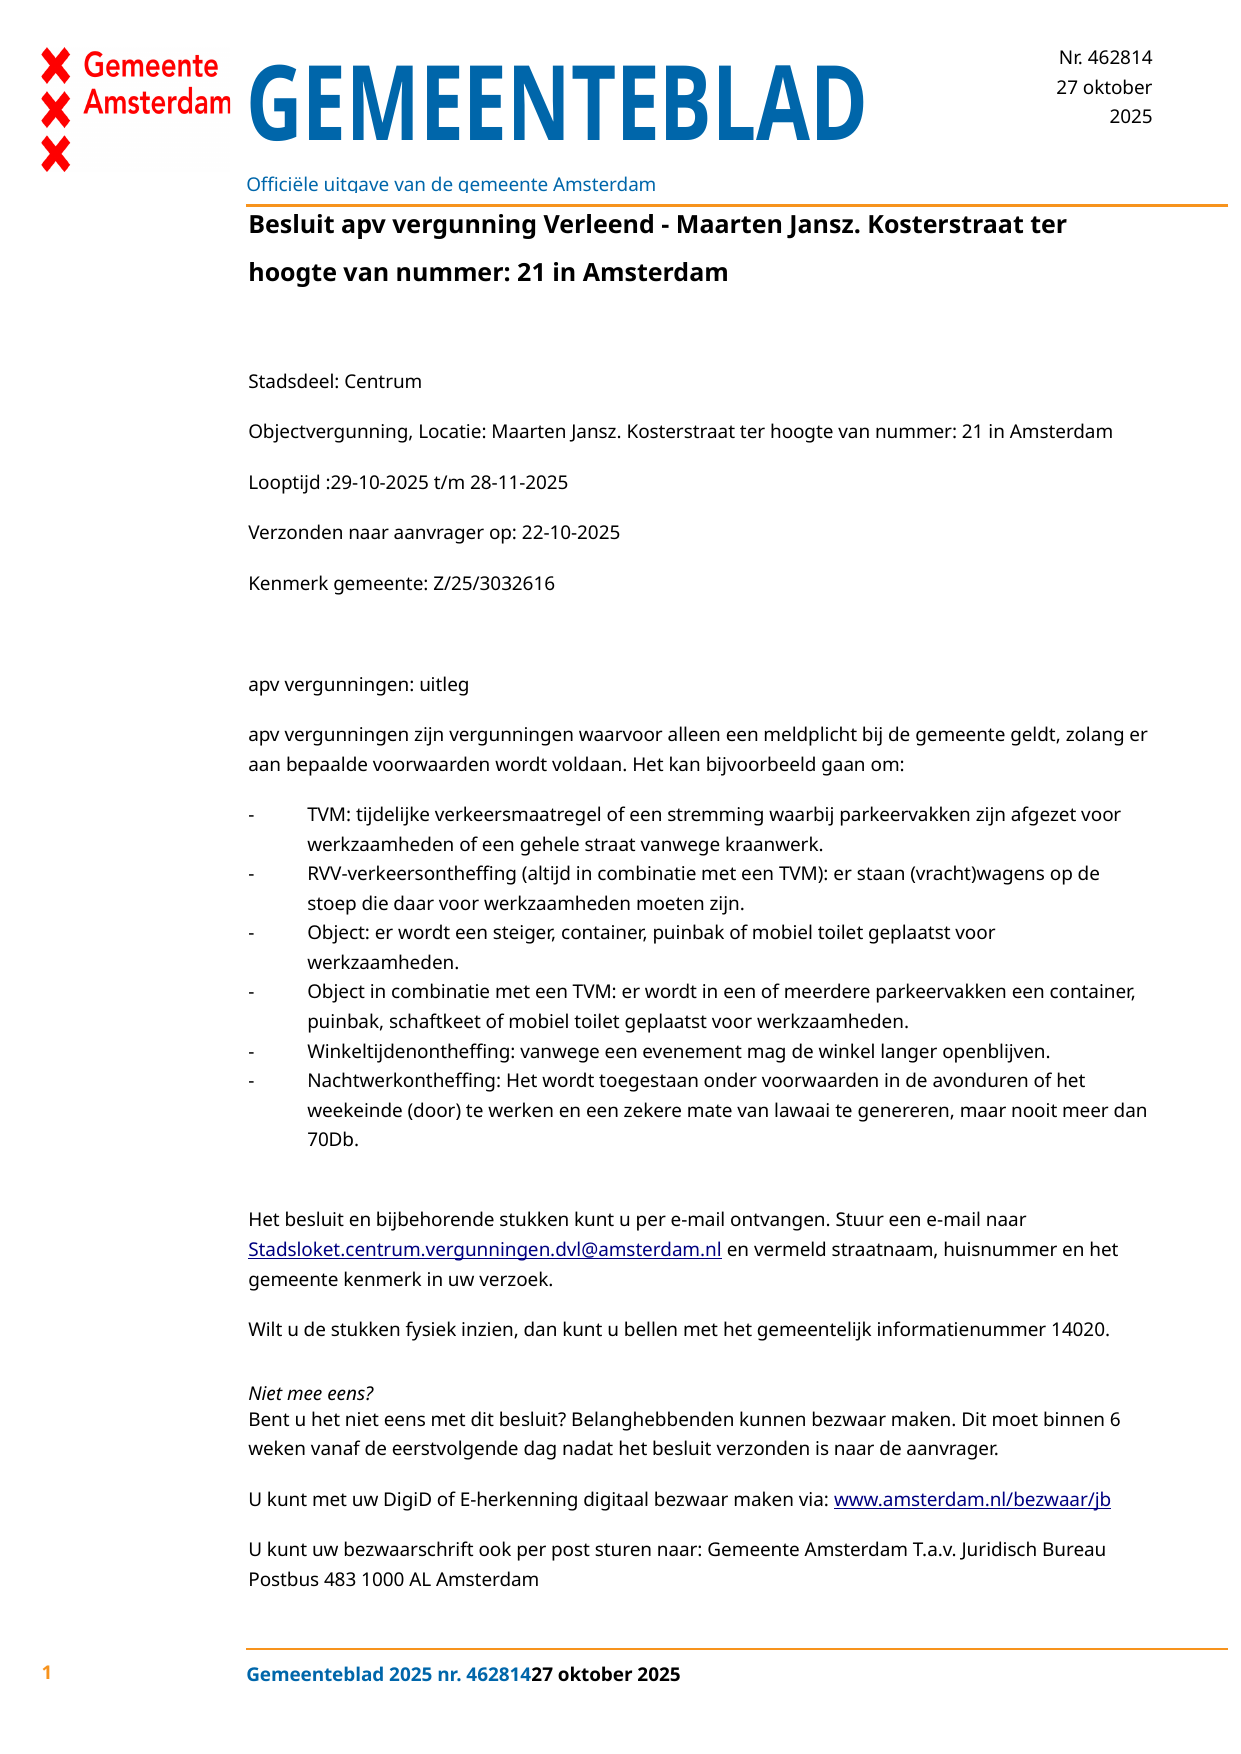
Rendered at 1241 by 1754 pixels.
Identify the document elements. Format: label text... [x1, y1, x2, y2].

text apv vergunningen: uitleg [248, 671, 1152, 697]
list Nachtwerkontheffing: Het wordt toegestaan onder voorwaarden in de avonduren of het weekeinde (door) te werken en een zekere mate van lawaai te genereren, maar nooit meer dan 70Db. [248, 1067, 1152, 1152]
text Stadsdeel: Centrum [248, 368, 1152, 394]
text Kenmerk gemeente: Z/25/3032616 [248, 570, 1152, 596]
text Besluit apv vergunning Verleend - Maarten Jansz. Kosterstraat ter hoogte van nummer: 21 in Amsterdam [248, 207, 1152, 288]
list Object in combinatie met een TVM: er wordt in een of meerdere parkeervakken een container, puinbak, schaftkeet of mobiel toilet geplaatst voor werkzaamheden. [248, 979, 1152, 1034]
text Objectvergunning, Locatie: Maarten Jansz. Kosterstraat ter hoogte van nummer: 21 in Amsterdam [248, 419, 1152, 444]
text Verzonden naar aanvrager op: 22-10-2025 [248, 519, 1152, 545]
list RVV-verkeersontheffing (altijd in combinatie met een TVM): er staan (vracht)wagens op de stoep die daar voor werkzaamheden moeten zijn. [248, 860, 1152, 916]
text U kunt met uw DigiD of E-herkenning digitaal bezwaar maken via: www.amsterdam.nl/bezwaar/jb [248, 1486, 1152, 1512]
text Wilt u de stukken fysiek inzien, dan kunt u bellen met het gemeentelijk informatienummer 14020. [248, 1316, 1152, 1342]
list TVM: tijdelijke verkeersmaatregel of een stremming waarbij parkeervakken zijn afgezet voor werkzaamheden of een gehele straat vanwege kraanwerk. [248, 801, 1152, 857]
list Object: er wordt een steiger, container, puinbak of mobiel toilet geplaatst voor werkzaamheden. [248, 919, 1152, 975]
text Niet mee eens? [248, 1380, 1152, 1406]
text apv vergunningen zijn vergunningen waarvoor alleen een meldplicht bij de gemeente geldt, zolang er aan bepaalde voorwaarden wordt voldaan. Het kan bijvoorbeeld gaan om: [248, 721, 1152, 777]
text Looptijd :29-10-2025 t/m 28-11-2025 [248, 469, 1152, 495]
picture [41, 47, 231, 172]
text Het besluit en bijbehorende stukken kunt u per e-mail ontvangen. Stuur een e-mail naar Stadsloket.centrum.vergunningen.dvl@amsterdam.nl en vermeld straatnaam, huisnummer en het gemeente kenmerk in uw verzoek. [248, 1207, 1152, 1292]
list Winkeltijdenontheffing: vanwege een evenement mag de winkel langer openblijven. [248, 1038, 1152, 1064]
text U kunt uw bezwaarschrift ook per post sturen naar: Gemeente Amsterdam T.a.v. Juridisch Bureau Postbus 483 1000 AL Amsterdam [248, 1536, 1152, 1592]
text Bent u het niet eens met dit besluit? Belanghebbenden kunnen bezwaar maken. Dit moet binnen 6 weken vanaf de eerstvolgende dag nadat het besluit verzonden is naar de aanvrager. [248, 1406, 1152, 1461]
